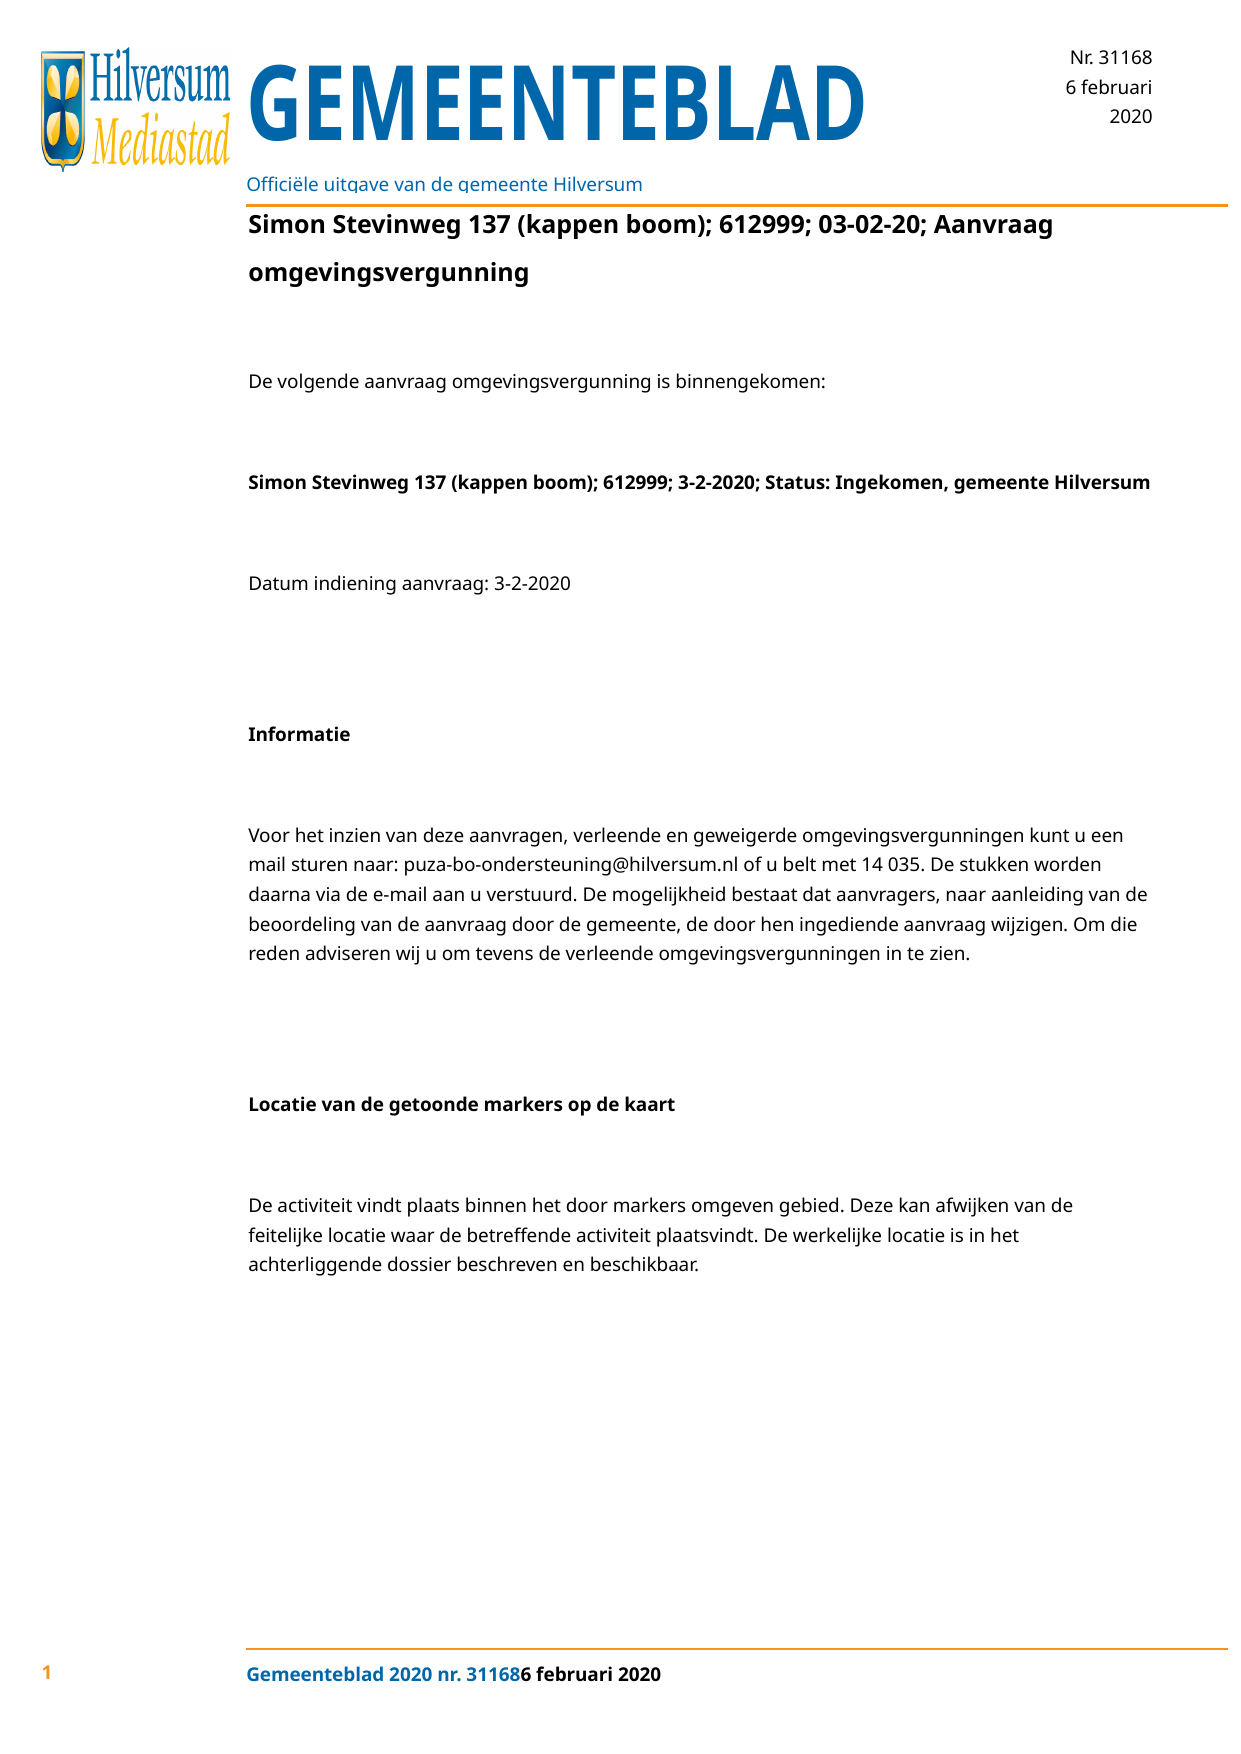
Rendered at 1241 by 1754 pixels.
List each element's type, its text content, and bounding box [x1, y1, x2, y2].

text Voor het inzien van deze aanvragen, verleende en geweigerde omgevingsvergunningen kunt u een mail sturen naar: puza-bo-ondersteuning@hilversum.nl of u belt met 14 035. De stukken worden daarna via de e-mail aan u verstuurd. De mogelijkheid bestaat dat aanvragers, naar aanleiding van de beoordeling van de aanvraag door de gemeente, de door hen ingediende aanvraag wijzigen. Om die reden adviseren wij u om tevens de verleende omgevingsvergunningen in te zien. [248, 822, 1152, 966]
text Informatie [248, 721, 1152, 747]
picture [41, 47, 231, 172]
text De activiteit vindt plaats binnen het door markers omgeven gebied. Deze kan afwijken van de feitelijke locatie waar de betreffende activiteit plaatsvindt. De werkelijke locatie is in het achterliggende dossier beschreven en beschikbaar. [248, 1192, 1152, 1277]
text Simon Stevinweg 137 (kappen boom); 612999; 3-2-2020; Status: Ingekomen, gemeente Hilversum [248, 469, 1152, 495]
text Datum indiening aanvraag: 3-2-2020 [248, 570, 1152, 596]
text Simon Stevinweg 137 (kappen boom); 612999; 03-02-20; Aanvraag omgevingsvergunning [248, 207, 1152, 288]
text De volgende aanvraag omgevingsvergunning is binnengekomen: [248, 368, 1152, 394]
text Locatie van de getoonde markers op de kaart [248, 1092, 1152, 1117]
